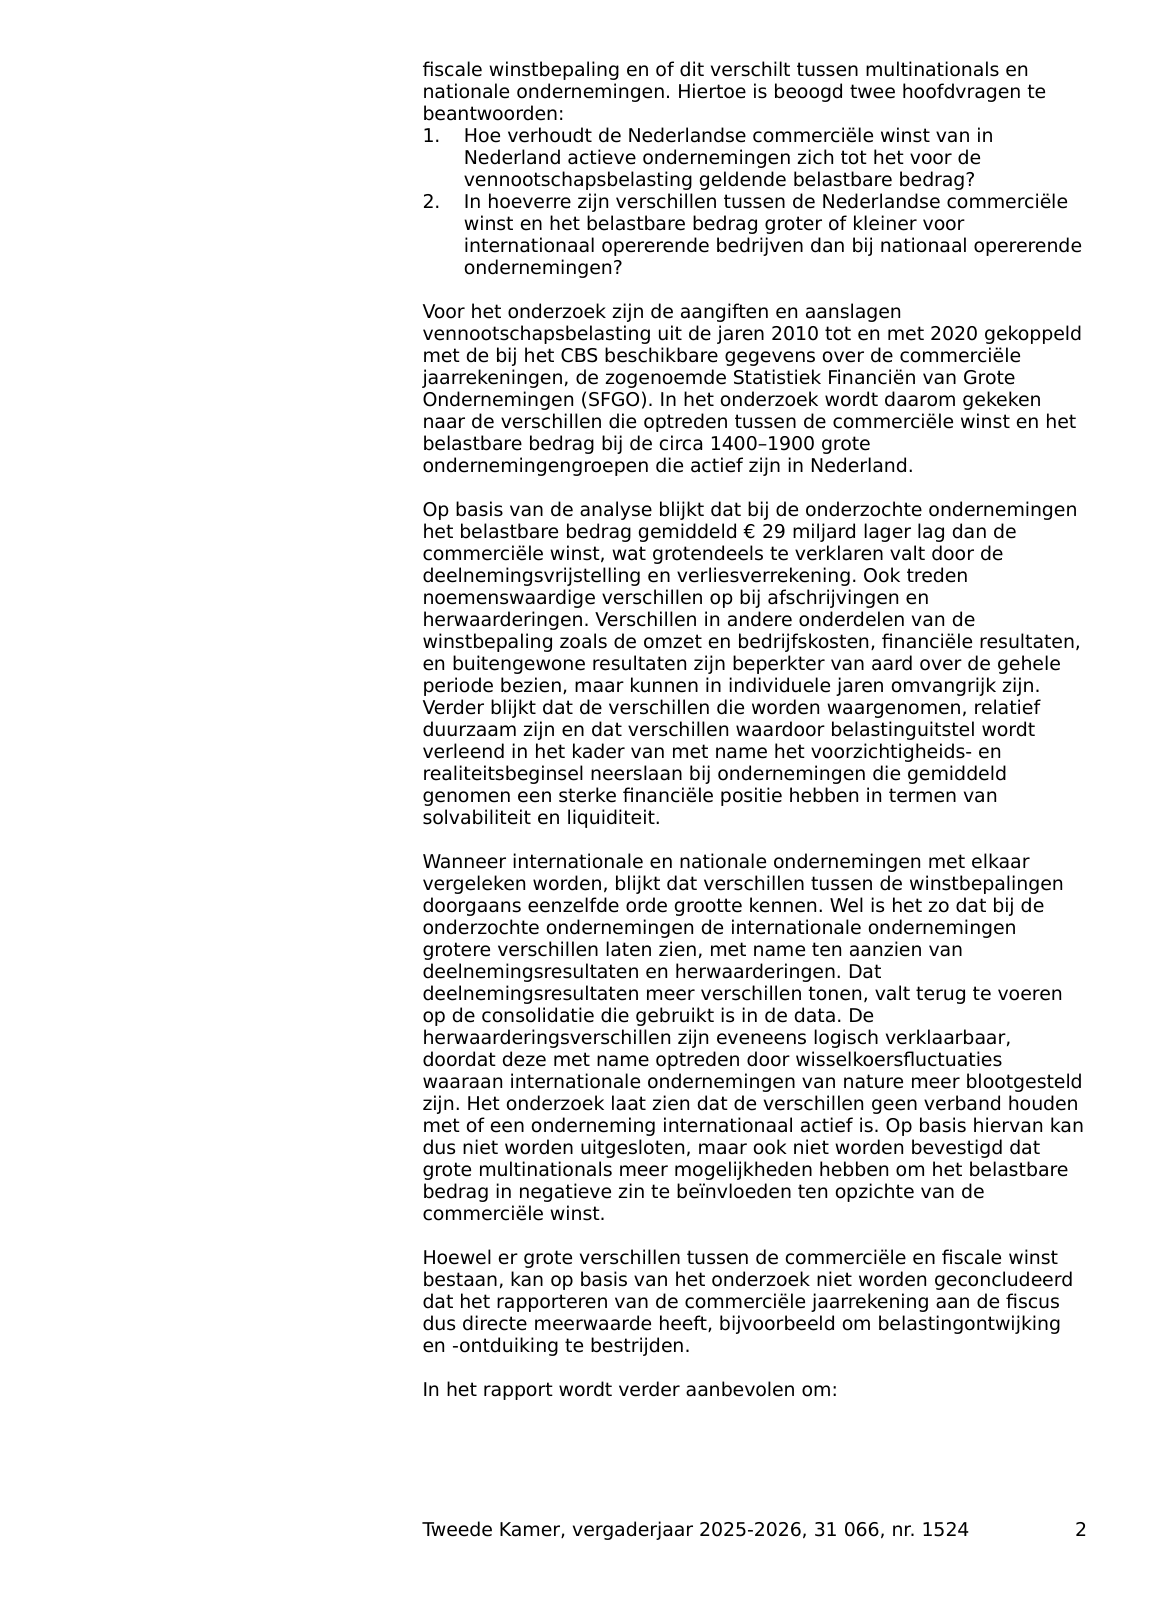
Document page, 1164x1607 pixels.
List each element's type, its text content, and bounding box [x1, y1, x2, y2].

text 2. In hoeverre zijn verschillen tussen de Nederlandse commerciële winst en het belastbare bedrag groter of kleiner voor internationaal opererende bedrijven dan bij nationaal opererende ondernemingen? [422, 191, 1087, 279]
text Hoewel er grote verschillen tussen de commerciële en fiscale winst bestaan, kan op basis van het onderzoek niet worden geconcludeerd dat het rapporteren van de commerciële jaarrekening aan de fiscus dus directe meerwaarde heeft, bijvoorbeeld om belastingontwijking en -ontduiking te bestrijden. [422, 1247, 1087, 1357]
text Voor het onderzoek zijn de aangiften en aanslagen vennootschapsbelasting uit de jaren 2010 tot en met 2020 gekoppeld met de bij het CBS beschikbare gegevens over de commerciële jaarrekeningen, de zogenoemde Statistiek Financiën van Grote Ondernemingen (SFGO). In het onderzoek wordt daarom gekeken naar de verschillen die optreden tussen de commerciële winst en het belastbare bedrag bij de circa 1400–1900 grote ondernemingengroepen die actief zijn in Nederland. [422, 301, 1087, 477]
text Op basis van de analyse blijkt dat bij de onderzochte ondernemingen het belastbare bedrag gemiddeld € 29 miljard lager lag dan de commerciële winst, wat grotendeels te verklaren valt door de deelnemingsvrijstelling en verliesverrekening. Ook treden noemenswaardige verschillen op bij afschrijvingen en herwaarderingen. Verschillen in andere onderdelen van de winstbepaling zoals de omzet en bedrijfskosten, financiële resultaten, en buitengewone resultaten zijn beperkter van aard over de gehele periode bezien, maar kunnen in individuele jaren omvangrijk zijn. Verder blijkt dat de verschillen die worden waargenomen, relatief duurzaam zijn en dat verschillen waardoor belastinguitstel wordt verleend in het kader van met name het voorzichtigheids- en realiteitsbeginsel neerslaan bij ondernemingen die gemiddeld genomen een sterke financiële positie hebben in termen van solvabiliteit en liquiditeit. [422, 499, 1087, 829]
text Wanneer internationale en nationale ondernemingen met elkaar vergeleken worden, blijkt dat verschillen tussen de winstbepalingen doorgaans eenzelfde orde grootte kennen. Wel is het zo dat bij de onderzochte ondernemingen de internationale ondernemingen grotere verschillen laten zien, met name ten aanzien van deelnemingsresultaten en herwaarderingen. Dat deelnemingsresultaten meer verschillen tonen, valt terug te voeren op de consolidatie die gebruikt is in de data. De herwaarderingsverschillen zijn eveneens logisch verklaarbaar, doordat deze met name optreden door wisselkoersfluctuaties waaraan internationale ondernemingen van nature meer blootgesteld zijn. Het onderzoek laat zien dat de verschillen geen verband houden met of een onderneming internationaal actief is. Op basis hiervan kan dus niet worden uitgesloten, maar ook niet worden bevestigd dat grote multinationals meer mogelijkheden hebben om het belastbare bedrag in negatieve zin te beïnvloeden ten opzichte van de commerciële winst. [422, 851, 1087, 1224]
text 1. Hoe verhoudt de Nederlandse commerciële winst van in Nederland actieve ondernemingen zich tot het voor de vennootschapsbelasting geldende belastbare bedrag? [422, 125, 1087, 191]
text fiscale winstbepaling en of dit verschilt tussen multinationals en nationale ondernemingen. Hiertoe is beoogd twee hoofdvragen te beantwoorden: [422, 59, 1087, 125]
text In het rapport wordt verder aanbevolen om: [422, 1379, 1087, 1401]
